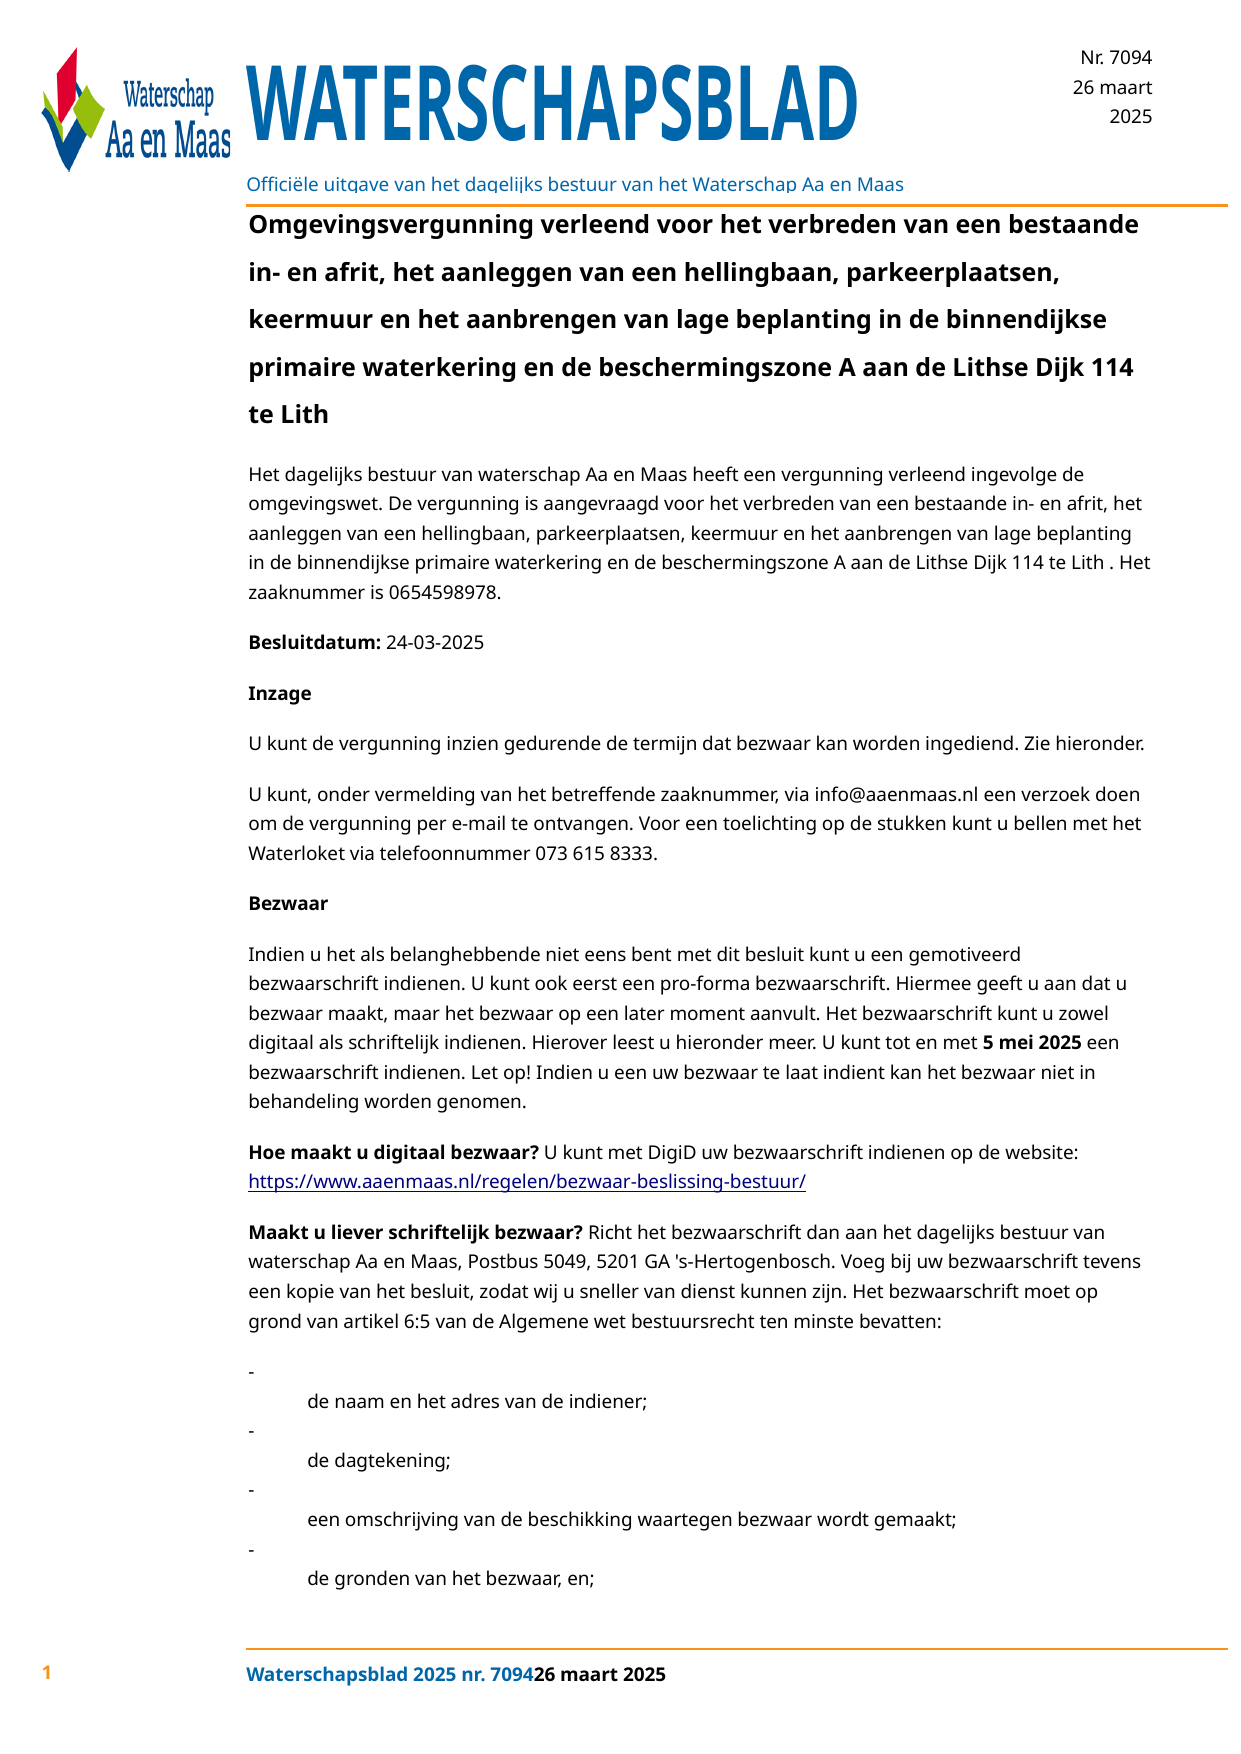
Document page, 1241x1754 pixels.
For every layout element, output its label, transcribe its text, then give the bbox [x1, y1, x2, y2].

list een omschrijving van de beschikking waartegen bezwaar wordt gemaakt; [248, 1506, 1152, 1532]
text Het dagelijks bestuur van waterschap Aa en Maas heeft een vergunning verleend ingevolge de omgevingswet. De vergunning is aangevraagd voor het verbreden van een bestaande in- en afrit, het aanleggen van een hellingbaan, parkeerplaatsen, keermuur en het aanbrengen van lage beplanting in de binnendijkse primaire waterkering en de beschermingszone A aan de Lithse Dijk 114 te Lith . Het zaaknummer is 0654598978. [248, 461, 1152, 605]
list de gronden van het bezwaar, en; [248, 1565, 1152, 1591]
text Omgevingsvergunning verleend voor het verbreden van een bestaande in- en afrit, het aanleggen van een hellingbaan, parkeerplaatsen, keermuur en het aanbrengen van lage beplanting in de binnendijkse primaire waterkering en de beschermingszone A aan de Lithse Dijk 114 te Lith [248, 207, 1152, 431]
text Besluitdatum: 24-03-2025 [248, 629, 1152, 655]
picture [41, 47, 231, 172]
list de naam en het adres van de indiener; [248, 1388, 1152, 1413]
text U kunt, onder vermelding van het betreffende zaaknummer, via info@aaenmaas.nl een verzoek doen om de vergunning per e-mail te ontvangen. Voor een toelichting op de stukken kunt u bellen met het Waterloket via telefoonnummer 073 615 8333. [248, 781, 1152, 866]
text Maakt u liever schriftelijk bezwaar? Richt het bezwaarschrift dan aan het dagelijks bestuur van waterschap Aa en Maas, Postbus 5049, 5201 GA 's-Hertogenbosch. Voeg bij uw bezwaarschrift tevens een kopie van het besluit, zodat wij u sneller van dienst kunnen zijn. Het bezwaarschrift moet op grond van artikel 6:5 van de Algemene wet bestuursrecht ten minste bevatten: [248, 1219, 1152, 1333]
text Hoe maakt u digitaal bezwaar? U kunt met DigiD uw bezwaarschrift indienen op de website: https://www.aaenmaas.nl/regelen/bezwaar-beslissing-bestuur/ [248, 1139, 1152, 1194]
text Bezwaar [248, 890, 1152, 916]
list de dagtekening; [248, 1447, 1152, 1473]
text Indien u het als belanghebbende niet eens bent met dit besluit kunt u een gemotiveerd bezwaarschrift indienen. U kunt ook eerst een pro-forma bezwaarschrift. Hiermee geeft u aan dat u bezwaar maakt, maar het bezwaar op een later moment aanvult. Het bezwaarschrift kunt u zowel digitaal als schriftelijk indienen. Hierover leest u hieronder meer. U kunt tot en met 5 mei 2025 een bezwaarschrift indienen. Let op! Indien u een uw bezwaar te laat indient kan het bezwaar niet in behandeling worden genomen. [248, 941, 1152, 1114]
text Inzage [248, 680, 1152, 706]
text U kunt de vergunning inzien gedurende de termijn dat bezwaar kan worden ingediend. Zie hieronder. [248, 730, 1152, 756]
